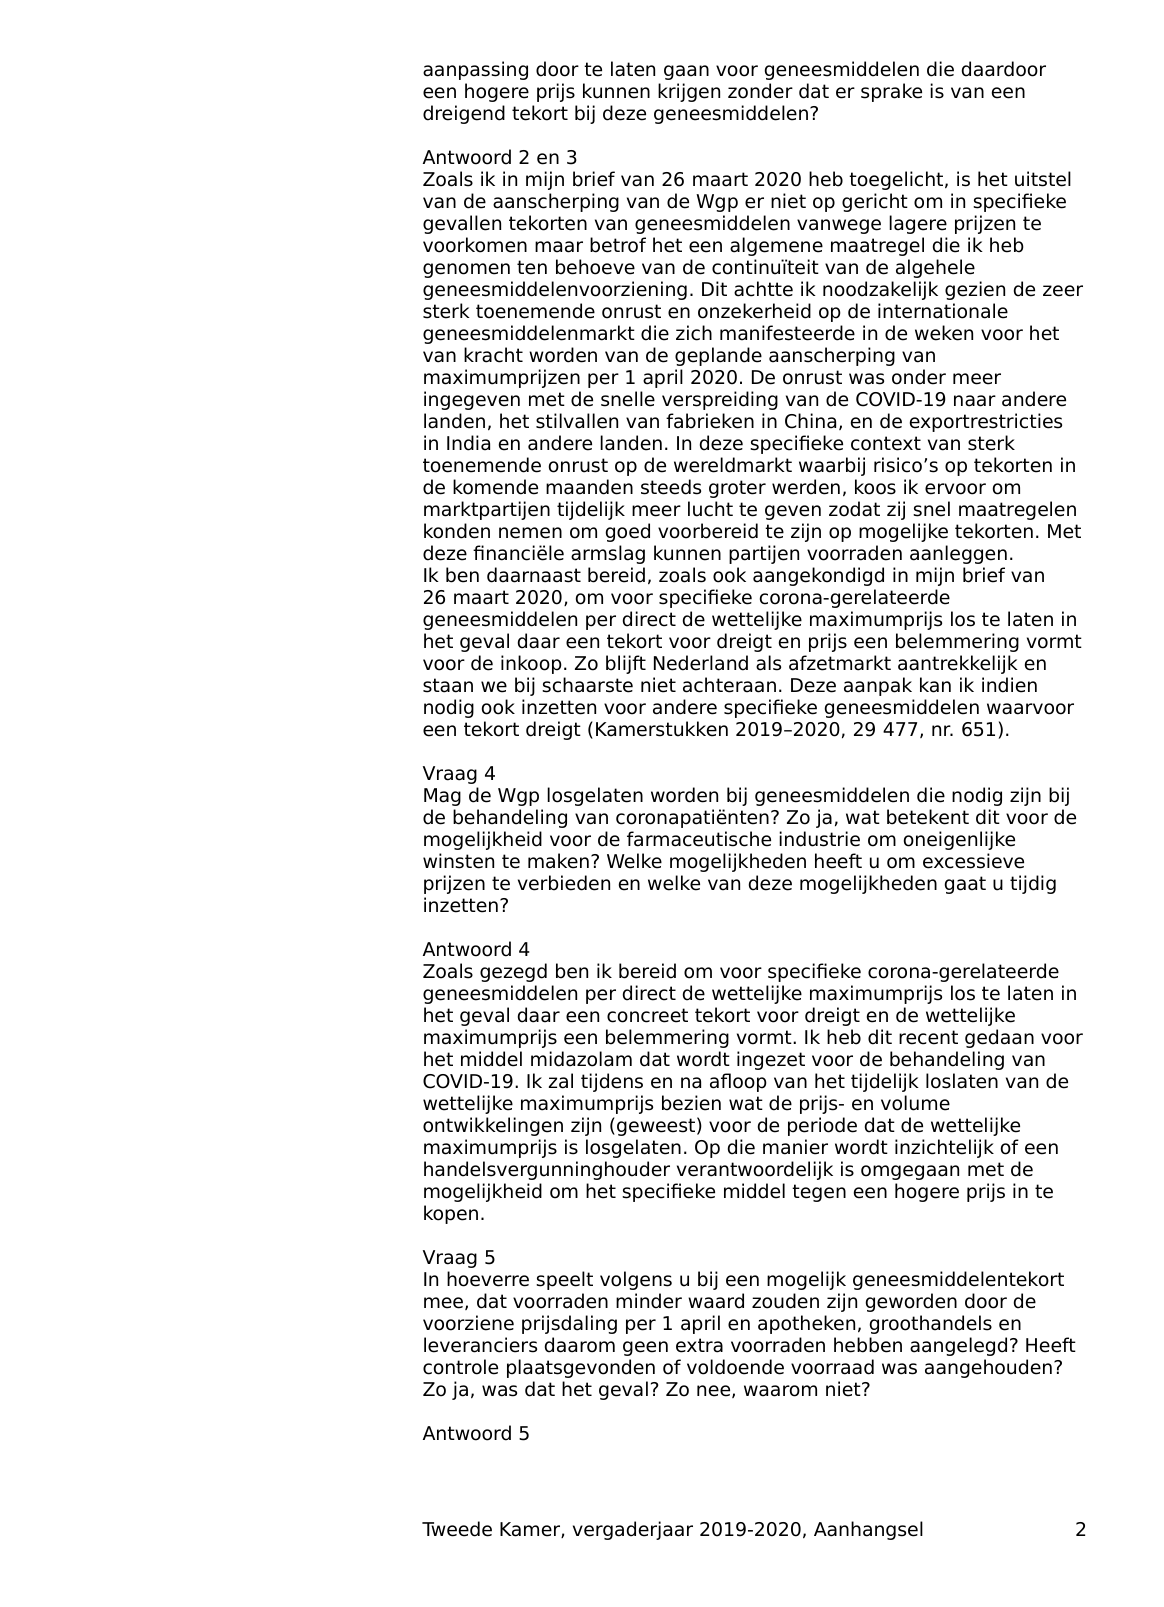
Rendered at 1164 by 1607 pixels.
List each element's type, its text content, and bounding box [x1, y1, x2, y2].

text Vraag 5 [422, 1247, 1087, 1269]
text Antwoord 5 [422, 1423, 1087, 1445]
text Mag de Wgp losgelaten worden bij geneesmiddelen die nodig zijn bij de behandeling van coronapatiënten? Zo ja, wat betekent dit voor de mogelijkheid voor de farmaceutische industrie om oneigenlijke winsten te maken? Welke mogelijkheden heeft u om excessieve prijzen te verbieden en welke van deze mogelijkheden gaat u tijdig inzetten? [422, 785, 1087, 917]
text Zoals ik in mijn brief van 26 maart 2020 heb toegelicht, is het uitstel van de aanscherping van de Wgp er niet op gericht om in specifieke gevallen tekorten van geneesmiddelen vanwege lagere prijzen te voorkomen maar betrof het een algemene maatregel die ik heb genomen ten behoeve van de continuïteit van de algehele geneesmiddelenvoorziening. Dit achtte ik noodzakelijk gezien de zeer sterk toenemende onrust en onzekerheid op de internationale geneesmiddelenmarkt die zich manifesteerde in de weken voor het van kracht worden van de geplande aanscherping van maximumprijzen per 1 april 2020. De onrust was onder meer ingegeven met de snelle verspreiding van de COVID-19 naar andere landen, het stilvallen van fabrieken in China, en de exportrestricties in India en andere landen. In deze specifieke context van sterk toenemende onrust op de wereldmarkt waarbij risico’s op tekorten in de komende maanden steeds groter werden, koos ik ervoor om marktpartijen tijdelijk meer lucht te geven zodat zij snel maatregelen konden nemen om goed voorbereid te zijn op mogelijke tekorten. Met deze financiële armslag kunnen partijen voorraden aanleggen. [422, 169, 1087, 565]
text Vraag 4 [422, 763, 1087, 785]
text Ik ben daarnaast bereid, zoals ook aangekondigd in mijn brief van 26 maart 2020, om voor specifieke corona-gerelateerde geneesmiddelen per direct de wettelijke maximumprijs los te laten in het geval daar een tekort voor dreigt en prijs een belemmering vormt voor de inkoop. Zo blijft Nederland als afzetmarkt aantrekkelijk en staan we bij schaarste niet achteraan. Deze aanpak kan ik indien nodig ook inzetten voor andere specifieke geneesmiddelen waarvoor een tekort dreigt (Kamerstukken 2019–2020, 29 477, nr. 651). [422, 565, 1087, 741]
text aanpassing door te laten gaan voor geneesmiddelen die daardoor een hogere prijs kunnen krijgen zonder dat er sprake is van een dreigend tekort bij deze geneesmiddelen? [422, 59, 1087, 125]
text Antwoord 2 en 3 [422, 147, 1087, 169]
text Zoals gezegd ben ik bereid om voor specifieke corona-gerelateerde geneesmiddelen per direct de wettelijke maximumprijs los te laten in het geval daar een concreet tekort voor dreigt en de wettelijke maximumprijs een belemmering vormt. Ik heb dit recent gedaan voor het middel midazolam dat wordt ingezet voor de behandeling van COVID-19. Ik zal tijdens en na afloop van het tijdelijk loslaten van de wettelijke maximumprijs bezien wat de prijs- en volume ontwikkelingen zijn (geweest) voor de periode dat de wettelijke maximumprijs is losgelaten. Op die manier wordt inzichtelijk of een handelsvergunninghouder verantwoordelijk is omgegaan met de mogelijkheid om het specifieke middel tegen een hogere prijs in te kopen. [422, 961, 1087, 1224]
text In hoeverre speelt volgens u bij een mogelijk geneesmiddelentekort mee, dat voorraden minder waard zouden zijn geworden door de voorziene prijsdaling per 1 april en apotheken, groothandels en leveranciers daarom geen extra voorraden hebben aangelegd? Heeft controle plaatsgevonden of voldoende voorraad was aangehouden? Zo ja, was dat het geval? Zo nee, waarom niet? [422, 1269, 1087, 1401]
text Antwoord 4 [422, 939, 1087, 961]
